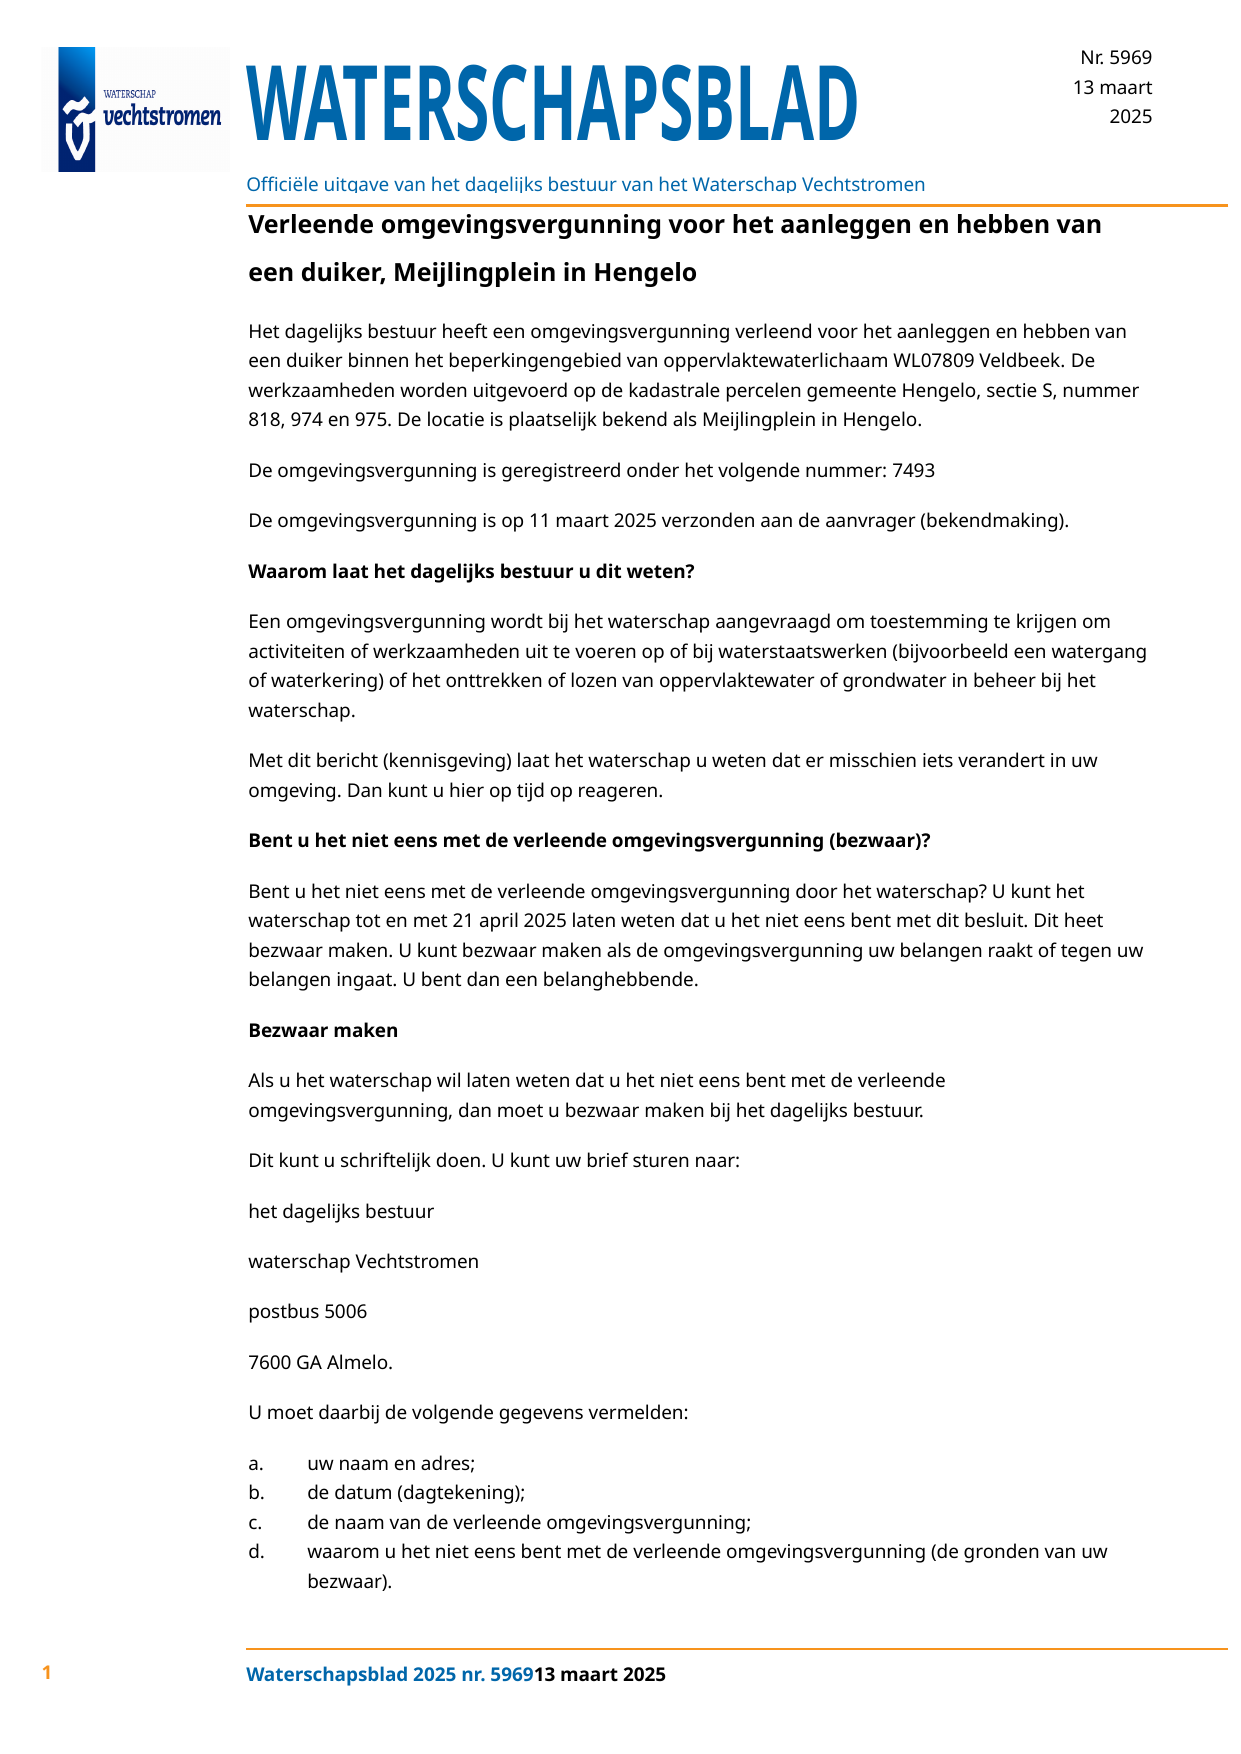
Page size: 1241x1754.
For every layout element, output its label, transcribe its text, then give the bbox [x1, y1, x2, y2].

text Verleende omgevingsvergunning voor het aanleggen en hebben van een duiker, Meijlingplein in Hengelo [248, 207, 1152, 288]
list de naam van de verleende omgevingsvergunning; [248, 1509, 1152, 1535]
text U moet daarbij de volgende gegevens vermelden: [248, 1399, 1152, 1425]
text De omgevingsvergunning is op 11 maart 2025 verzonden aan de aanvrager (bekendmaking). [248, 507, 1152, 533]
list uw naam en adres; [248, 1450, 1152, 1476]
text Dit kunt u schriftelijk doen. U kunt uw brief sturen naar: [248, 1147, 1152, 1173]
text Een omgevingsvergunning wordt bij het waterschap aangevraagd om toestemming te krijgen om activiteiten of werkzaamheden uit te voeren op of bij waterstaatswerken (bijvoorbeeld een watergang of waterkering) of het onttrekken of lozen van oppervlaktewater of grondwater in beheer bij het waterschap. [248, 608, 1152, 723]
text Bent u het niet eens met de verleende omgevingsvergunning door het waterschap? U kunt het waterschap tot en met 21 april 2025 laten weten dat u het niet eens bent met dit besluit. Dit heet bezwaar maken. U kunt bezwaar maken als de omgevingsvergunning uw belangen raakt of tegen uw belangen ingaat. U bent dan een belanghebbende. [248, 878, 1152, 992]
text waterschap Vechtstromen [248, 1248, 1152, 1274]
list waarom u het niet eens bent met de verleende omgevingsvergunning (de gronden van uw bezwaar). [248, 1539, 1152, 1594]
text Als u het waterschap wil laten weten dat u het niet eens bent met de verleende omgevingsvergunning, dan moet u bezwaar maken bij het dagelijks bestuur. [248, 1067, 1152, 1123]
list de datum (dagtekening); [248, 1479, 1152, 1505]
text 7600 GA Almelo. [248, 1349, 1152, 1375]
text Waarom laat het dagelijks bestuur u dit weten? [248, 558, 1152, 584]
text het dagelijks bestuur [248, 1198, 1152, 1224]
text Bezwaar maken [248, 1017, 1152, 1043]
text Het dagelijks bestuur heeft een omgevingsvergunning verleend voor het aanleggen en hebben van een duiker binnen het beperkingengebied van oppervlaktewaterlichaam WL07809 Veldbeek. De werkzaamheden worden uitgevoerd op de kadastrale percelen gemeente Hengelo, sectie S, nummer 818, 974 en 975. De locatie is plaatselijk bekend als Meijlingplein in Hengelo. [248, 318, 1152, 432]
text postbus 5006 [248, 1299, 1152, 1324]
text Bent u het niet eens met de verleende omgevingsvergunning (bezwaar)? [248, 827, 1152, 853]
text De omgevingsvergunning is geregistreerd onder het volgende nummer: 7493 [248, 457, 1152, 483]
text Met dit bericht (kennisgeving) laat het waterschap u weten dat er misschien iets verandert in uw omgeving. Dan kunt u hier op tijd op reageren. [248, 747, 1152, 803]
picture [41, 47, 231, 172]
